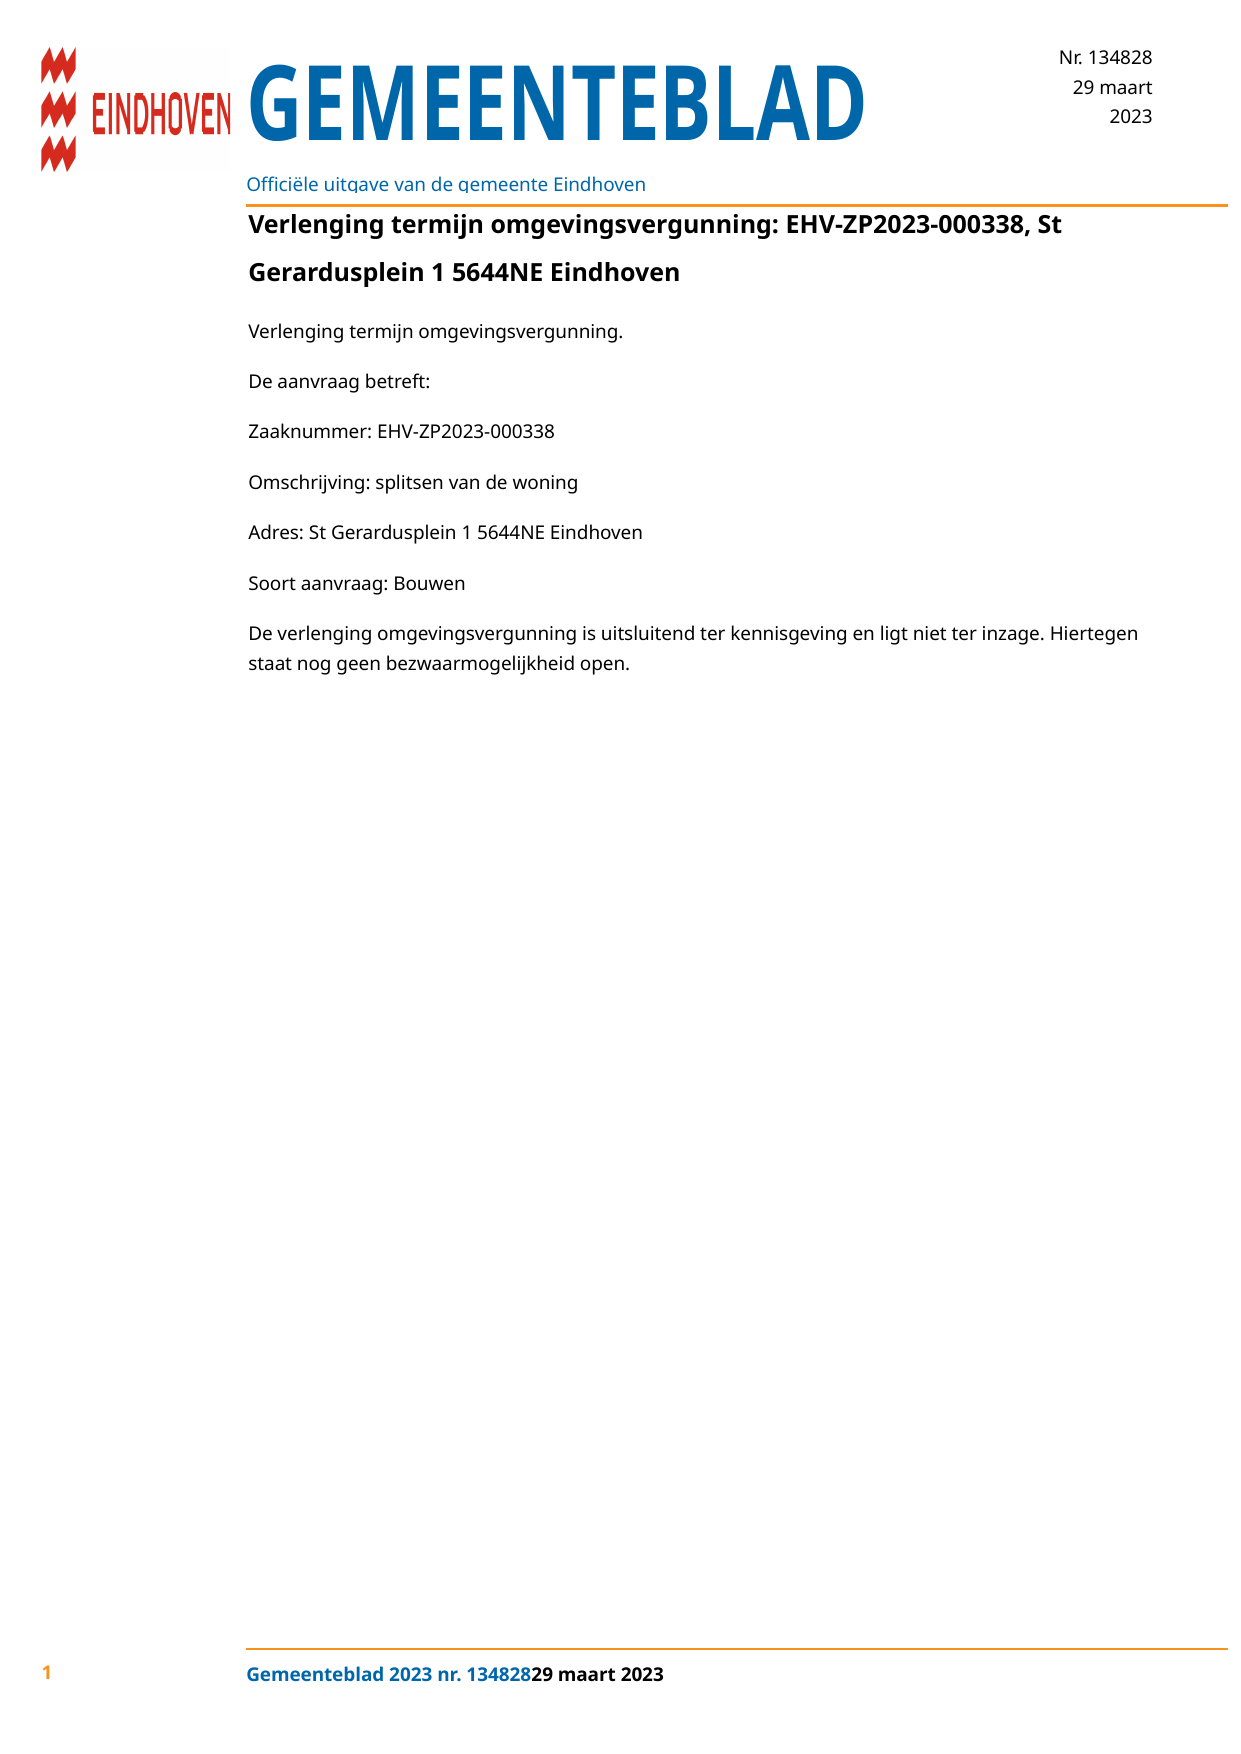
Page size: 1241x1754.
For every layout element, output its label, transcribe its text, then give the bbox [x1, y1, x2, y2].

text Verlenging termijn omgevingsvergunning: EHV-ZP2023-000338, St Gerardusplein 1 5644NE Eindhoven [248, 207, 1152, 288]
text Zaaknummer: EHV-ZP2023-000338 [248, 419, 1152, 444]
text De verlenging omgevingsvergunning is uitsluitend ter kennisgeving en ligt niet ter inzage. Hiertegen staat nog geen bezwaarmogelijkheid open. [248, 620, 1152, 676]
text Adres: St Gerardusplein 1 5644NE Eindhoven [248, 519, 1152, 545]
text De aanvraag betreft: [248, 368, 1152, 394]
picture [41, 47, 231, 172]
text Omschrijving: splitsen van de woning [248, 469, 1152, 495]
text Soort aanvraag: Bouwen [248, 570, 1152, 596]
text Verlenging termijn omgevingsvergunning. [248, 318, 1152, 344]
